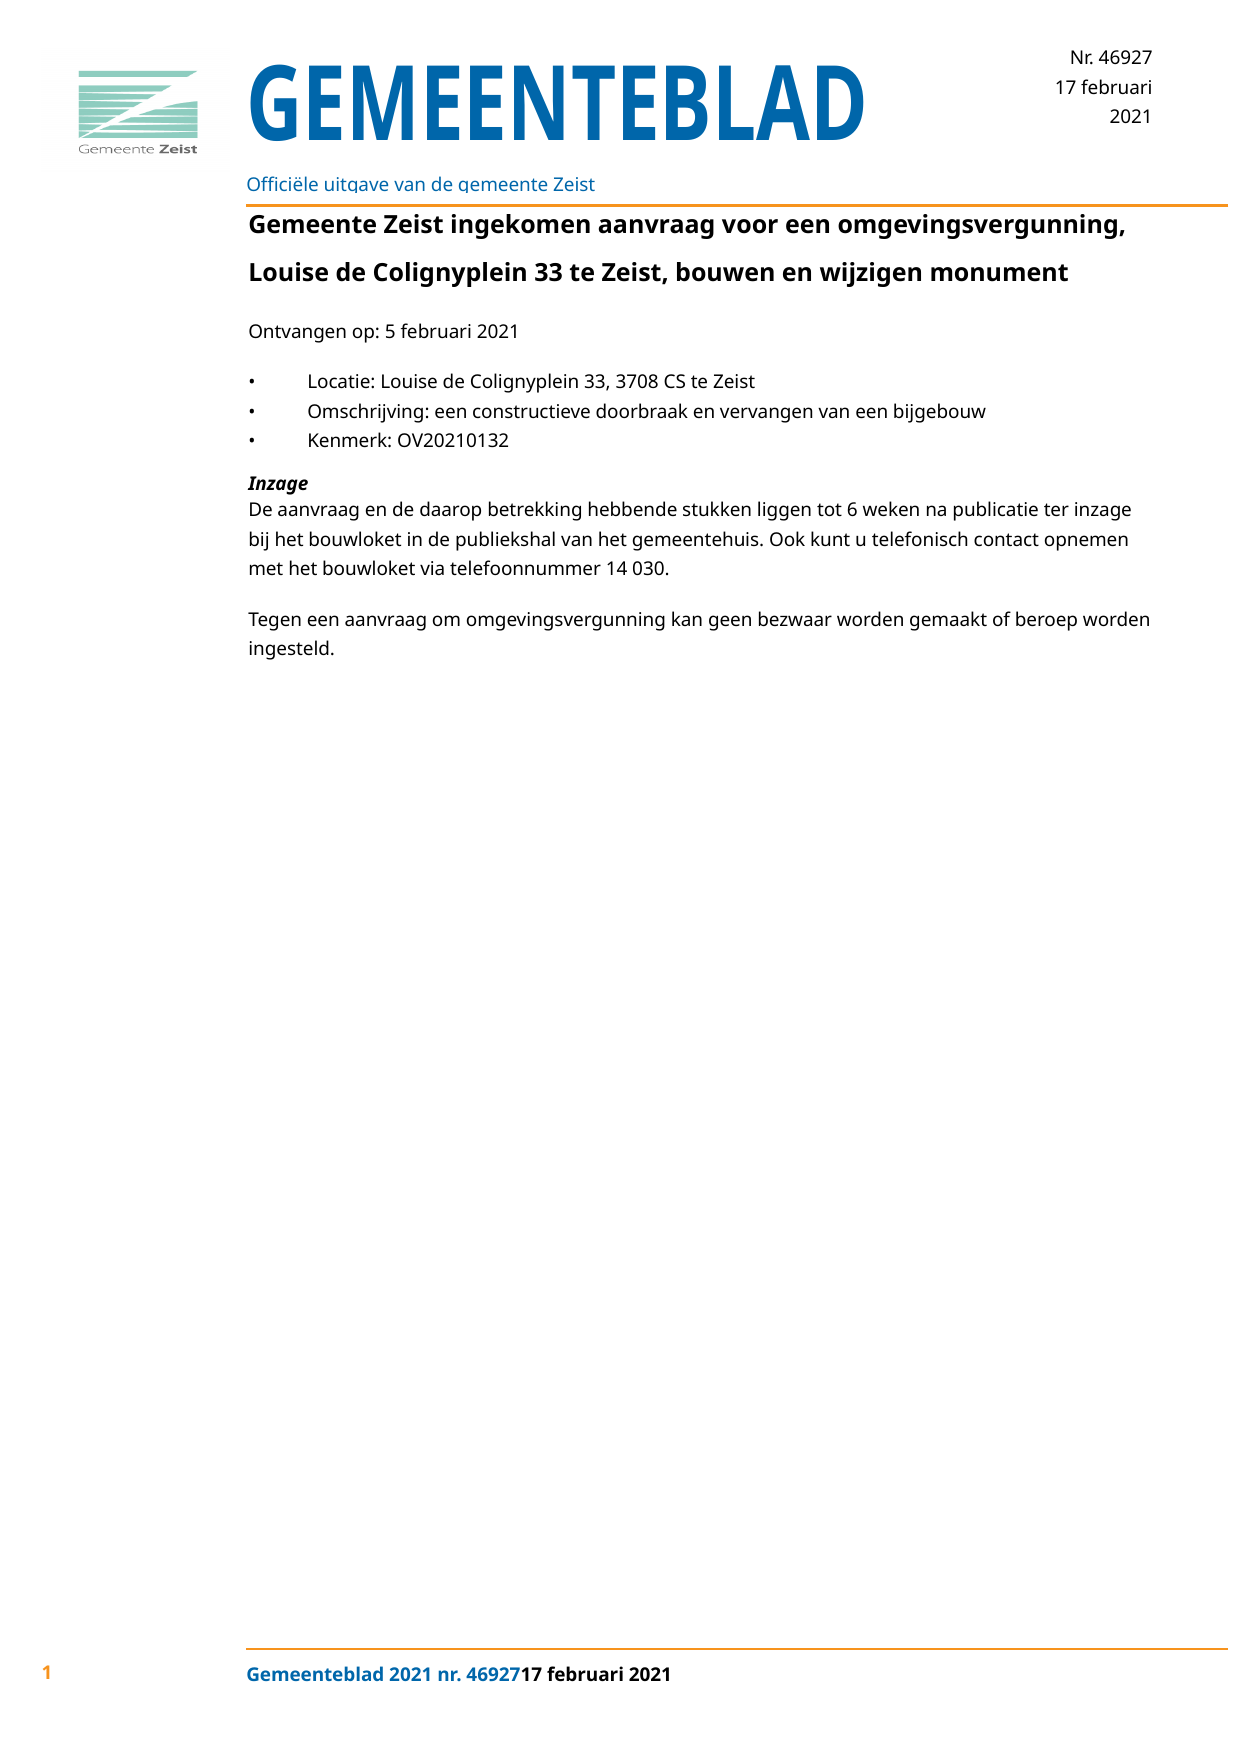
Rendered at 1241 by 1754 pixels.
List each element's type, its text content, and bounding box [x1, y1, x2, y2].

text Tegen een aanvraag om omgevingsvergunning kan geen bezwaar worden gemaakt of beroep worden ingesteld. [248, 606, 1152, 661]
text Ontvangen op: 5 februari 2021 [248, 318, 1152, 344]
text Inzage [248, 471, 1152, 496]
text De aanvraag en de daarop betrekking hebbende stukken liggen tot 6 weken na publicatie ter inzage bij het bouwloket in de publiekshal van het gemeentehuis. Ook kunt u telefonisch contact opnemen met het bouwloket via telefoonnummer 14 030. [248, 496, 1152, 581]
list Locatie: Louise de Colignyplein 33, 3708 CS te Zeist [248, 368, 1152, 394]
list Kenmerk: OV20210132 [248, 427, 1152, 453]
text Gemeente Zeist ingekomen aanvraag voor een omgevingsvergunning, Louise de Colignyplein 33 te Zeist, bouwen en wijzigen monument [248, 207, 1152, 288]
picture [41, 47, 231, 172]
list Omschrijving: een constructieve doorbraak en vervangen van een bijgebouw [248, 398, 1152, 424]
